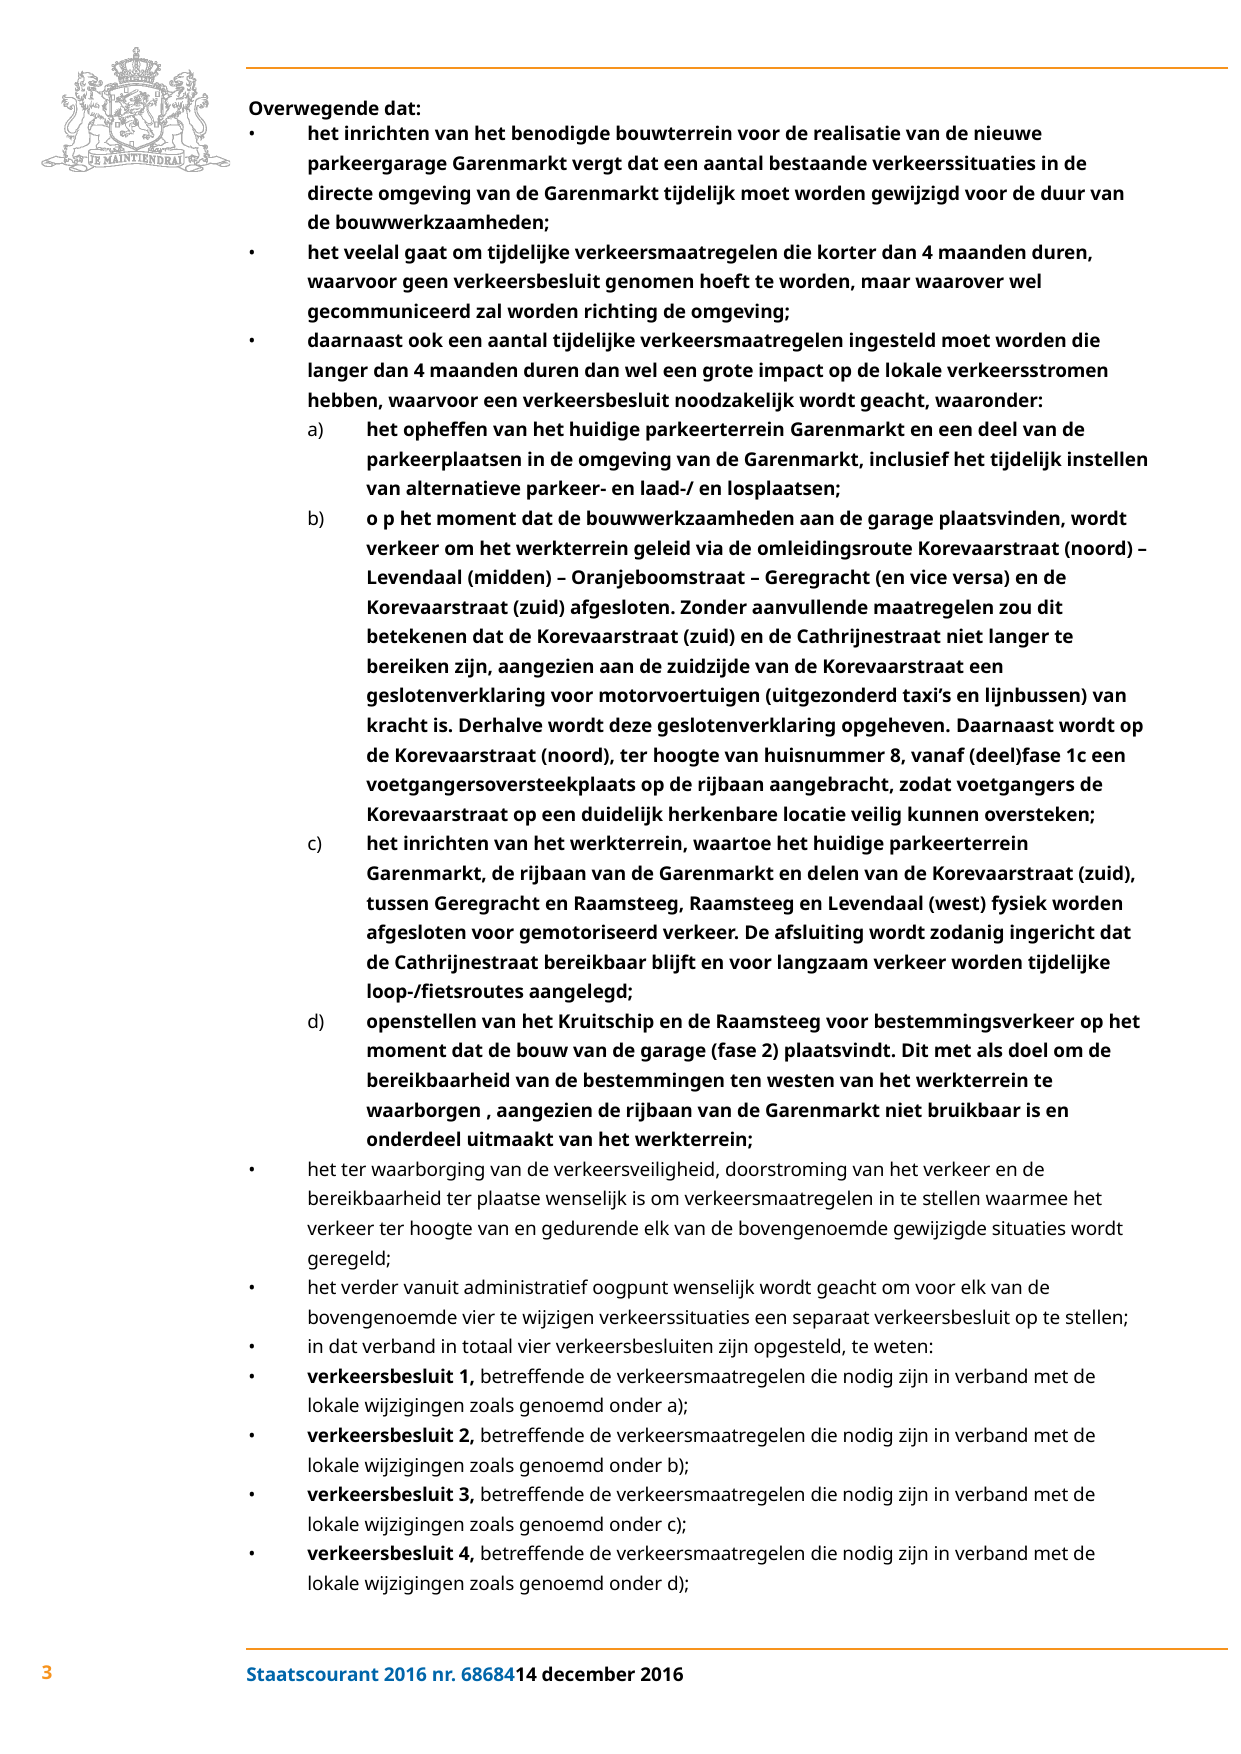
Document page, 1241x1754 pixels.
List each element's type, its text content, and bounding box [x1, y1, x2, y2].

list het verder vanuit administratief oogpunt wenselijk wordt geacht om voor elk van de bovengenoemde vier te wijzigen verkeerssituaties een separaat verkeersbesluit op te stellen; [248, 1274, 1152, 1329]
list openstellen van het Kruitschip en de Raamsteeg voor bestemmingsverkeer op het moment dat de bouw van de garage (fase 2) plaatsvindt. Dit met als doel om de bereikbaarheid van de bestemmingen ten westen van het werkterrein te waarborgen , aangezien de rijbaan van de Garenmarkt niet bruikbaar is en onderdeel uitmaakt van het werkterrein; [307, 1008, 1152, 1152]
text Overwegende dat: [248, 95, 1152, 121]
list daarnaast ook een aantal tijdelijke verkeersmaatregelen ingesteld moet worden die langer dan 4 maanden duren dan wel een grote impact op de lokale verkeersstromen hebben, waarvoor een verkeersbesluit noodzakelijk wordt geacht, waaronder: [248, 328, 1152, 412]
list verkeersbesluit 1, betreffende de verkeersmaatregelen die nodig zijn in verband met de lokale wijzigingen zoals genoemd onder a); [248, 1363, 1152, 1418]
list o p het moment dat de bouwwerkzaamheden aan de garage plaatsvinden, wordt verkeer om het werkterrein geleid via de omleidingsroute Korevaarstraat (noord) – Levendaal (midden) – Oranjeboomstraat – Geregracht (en vice versa) en de Korevaarstraat (zuid) afgesloten. Zonder aanvullende maatregelen zou dit betekenen dat de Korevaarstraat (zuid) en de Cathrijnestraat niet langer te bereiken zijn, aangezien aan de zuidzijde van de Korevaarstraat een geslotenverklaring voor motorvoertuigen (uitgezonderd taxi’s en lijnbussen) van kracht is. Derhalve wordt deze geslotenverklaring opgeheven. Daarnaast wordt op de Korevaarstraat (noord), ter hoogte van huisnummer 8, vanaf (deel)fase 1c een voetgangersoversteekplaats op de rijbaan aangebracht, zodat voetgangers de Korevaarstraat op een duidelijk herkenbare locatie veilig kunnen oversteken; [307, 505, 1152, 827]
picture [41, 47, 231, 172]
list het opheffen van het huidige parkeerterrein Garenmarkt en een deel van de parkeerplaatsen in de omgeving van de Garenmarkt, inclusief het tijdelijk instellen van alternatieve parkeer- en laad-/ en losplaatsen; [307, 416, 1152, 501]
list het ter waarborging van de verkeersveiligheid, doorstroming van het verkeer en de bereikbaarheid ter plaatse wenselijk is om verkeersmaatregelen in te stellen waarmee het verkeer ter hoogte van en gedurende elk van de bovengenoemde gewijzigde situaties wordt geregeld; [248, 1156, 1152, 1270]
list het veelal gaat om tijdelijke verkeersmaatregelen die korter dan 4 maanden duren, waarvoor geen verkeersbesluit genomen hoeft te worden, maar waarover wel gecommuniceerd zal worden richting de omgeving; [248, 239, 1152, 324]
list verkeersbesluit 4, betreffende de verkeersmaatregelen die nodig zijn in verband met de lokale wijzigingen zoals genoemd onder d); [248, 1541, 1152, 1596]
list in dat verband in totaal vier verkeersbesluiten zijn opgesteld, te weten: [248, 1333, 1152, 1359]
list verkeersbesluit 2, betreffende de verkeersmaatregelen die nodig zijn in verband met de lokale wijzigingen zoals genoemd onder b); [248, 1422, 1152, 1477]
list verkeersbesluit 3, betreffende de verkeersmaatregelen die nodig zijn in verband met de lokale wijzigingen zoals genoemd onder c); [248, 1481, 1152, 1537]
list het inrichten van het benodigde bouwterrein voor de realisatie van de nieuwe parkeergarage Garenmarkt vergt dat een aantal bestaande verkeerssituaties in de directe omgeving van de Garenmarkt tijdelijk moet worden gewijzigd voor de duur van de bouwwerkzaamheden; [248, 121, 1152, 235]
list het inrichten van het werkterrein, waartoe het huidige parkeerterrein Garenmarkt, de rijbaan van de Garenmarkt en delen van de Korevaarstraat (zuid), tussen Geregracht en Raamsteeg, Raamsteeg en Levendaal (west) fysiek worden afgesloten voor gemotoriseerd verkeer. De afsluiting wordt zodanig ingericht dat de Cathrijnestraat bereikbaar blijft en voor langzaam verkeer worden tijdelijke loop-/fietsroutes aangelegd; [307, 831, 1152, 1004]
